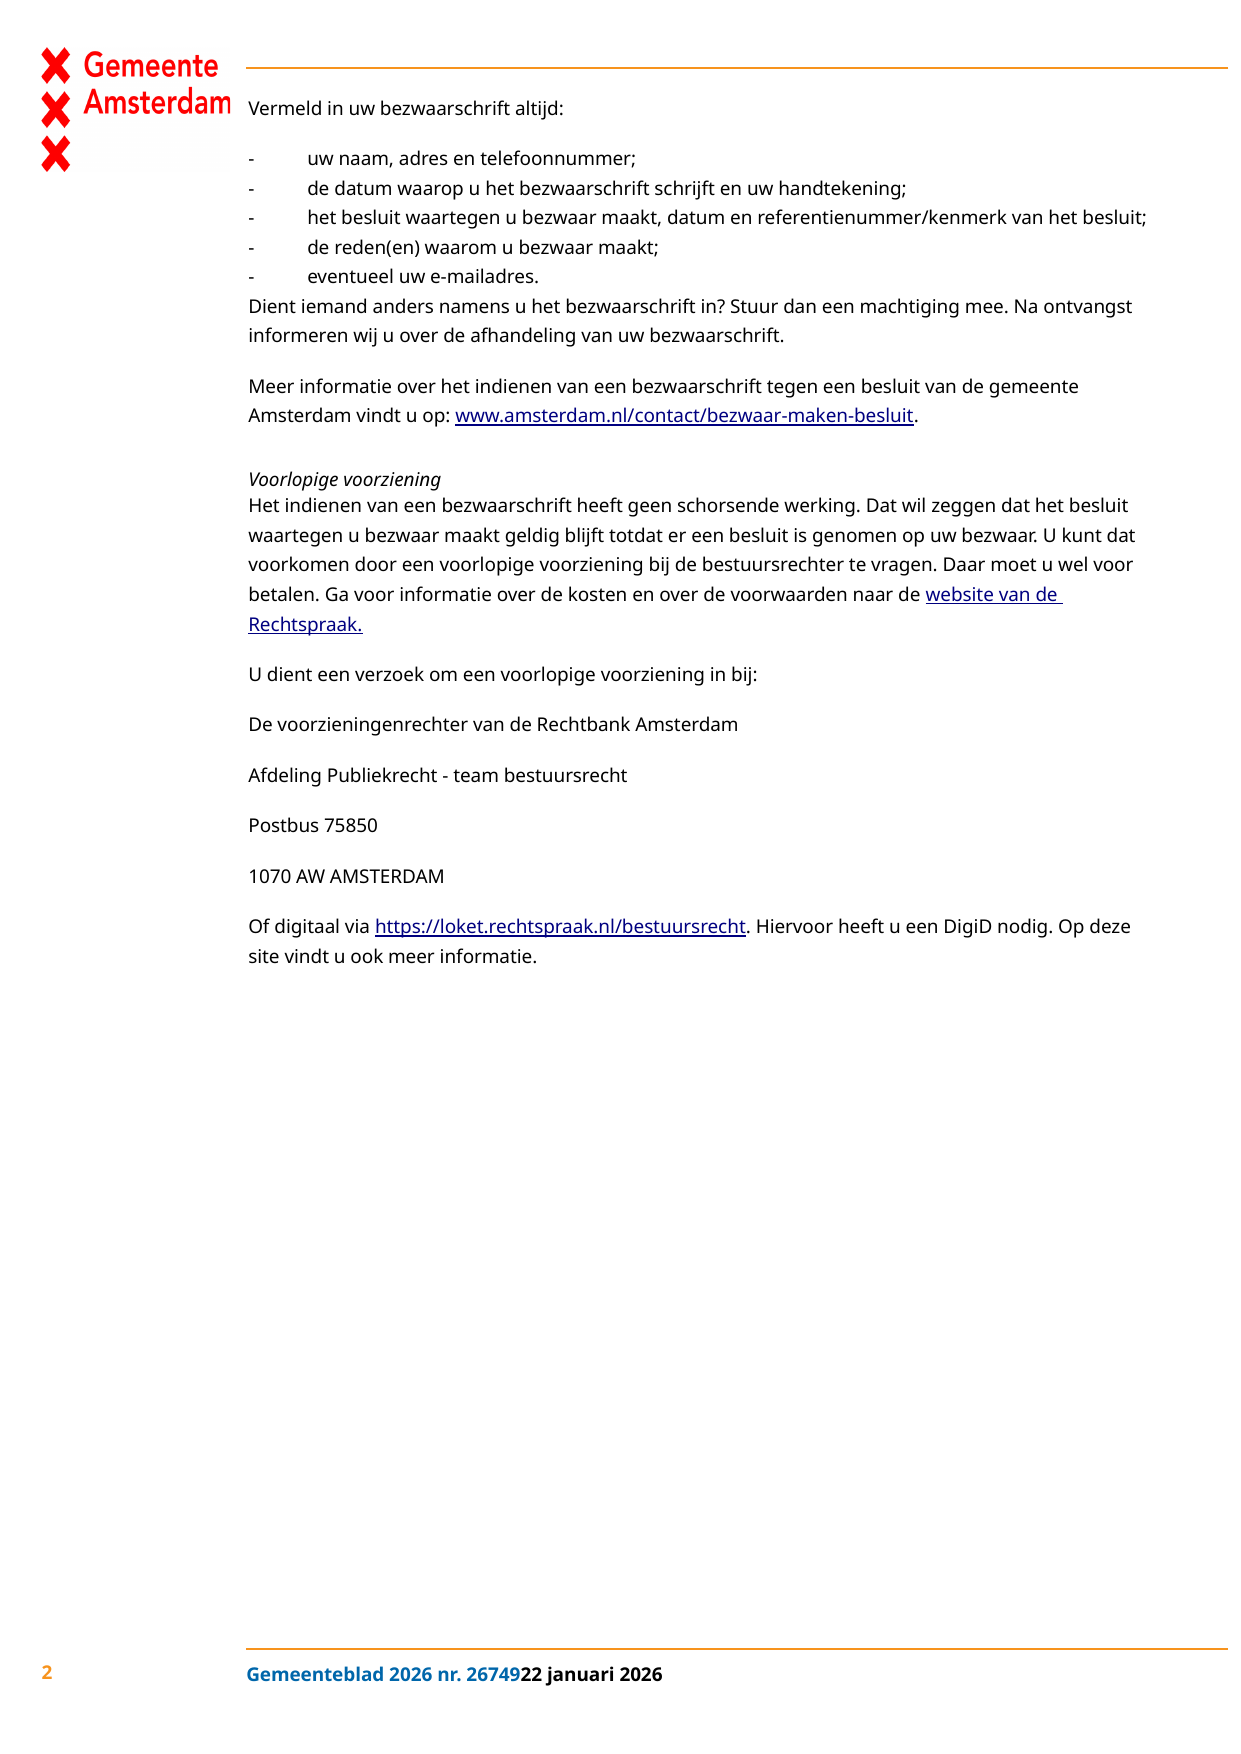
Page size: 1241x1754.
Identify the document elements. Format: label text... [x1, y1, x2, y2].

text De voorzieningenrechter van de Rechtbank Amsterdam [248, 712, 1152, 737]
text Vermeld in uw bezwaarschrift altijd: [248, 95, 1152, 121]
text Dient iemand anders namens u het bezwaarschrift in? Stuur dan een machtiging mee. Na ontvangst informeren wij u over de afhandeling van uw bezwaarschrift. [248, 293, 1152, 348]
list de reden(en) waarom u bezwaar maakt; [248, 234, 1152, 260]
list de datum waarop u het bezwaarschrift schrijft en uw handtekening; [248, 175, 1152, 201]
text Voorlopige voorziening [248, 467, 1152, 492]
list het besluit waartegen u bezwaar maakt, datum en referentienummer/kenmerk van het besluit; [248, 204, 1152, 230]
text Het indienen van een bezwaarschrift heeft geen schorsende werking. Dat wil zeggen dat het besluit waartegen u bezwaar maakt geldig blijft totdat er een besluit is genomen op uw bezwaar. U kunt dat voorkomen door een voorlopige voorziening bij de bestuursrechter te vragen. Daar moet u wel voor betalen. Ga voor informatie over de kosten en over de voorwaarden naar de website van de Rechtspraak. [248, 492, 1152, 636]
list eventueel uw e-mailadres. [248, 263, 1152, 289]
text Of digitaal via https://loket.rechtspraak.nl/bestuursrecht. Hiervoor heeft u een DigiD nodig. Op deze site vindt u ook meer informatie. [248, 913, 1152, 968]
text 1070 AW AMSTERDAM [248, 863, 1152, 888]
list uw naam, adres en telefoonnummer; [248, 145, 1152, 171]
text Postbus 75850 [248, 812, 1152, 838]
text U dient een verzoek om een voorlopige voorziening in bij: [248, 661, 1152, 687]
text Meer informatie over het indienen van een bezwaarschrift tegen een besluit van de gemeente Amsterdam vindt u op: www.amsterdam.nl/contact/bezwaar-maken-besluit. [248, 373, 1152, 428]
picture [41, 47, 231, 172]
text Afdeling Publiekrecht - team bestuursrecht [248, 762, 1152, 788]
